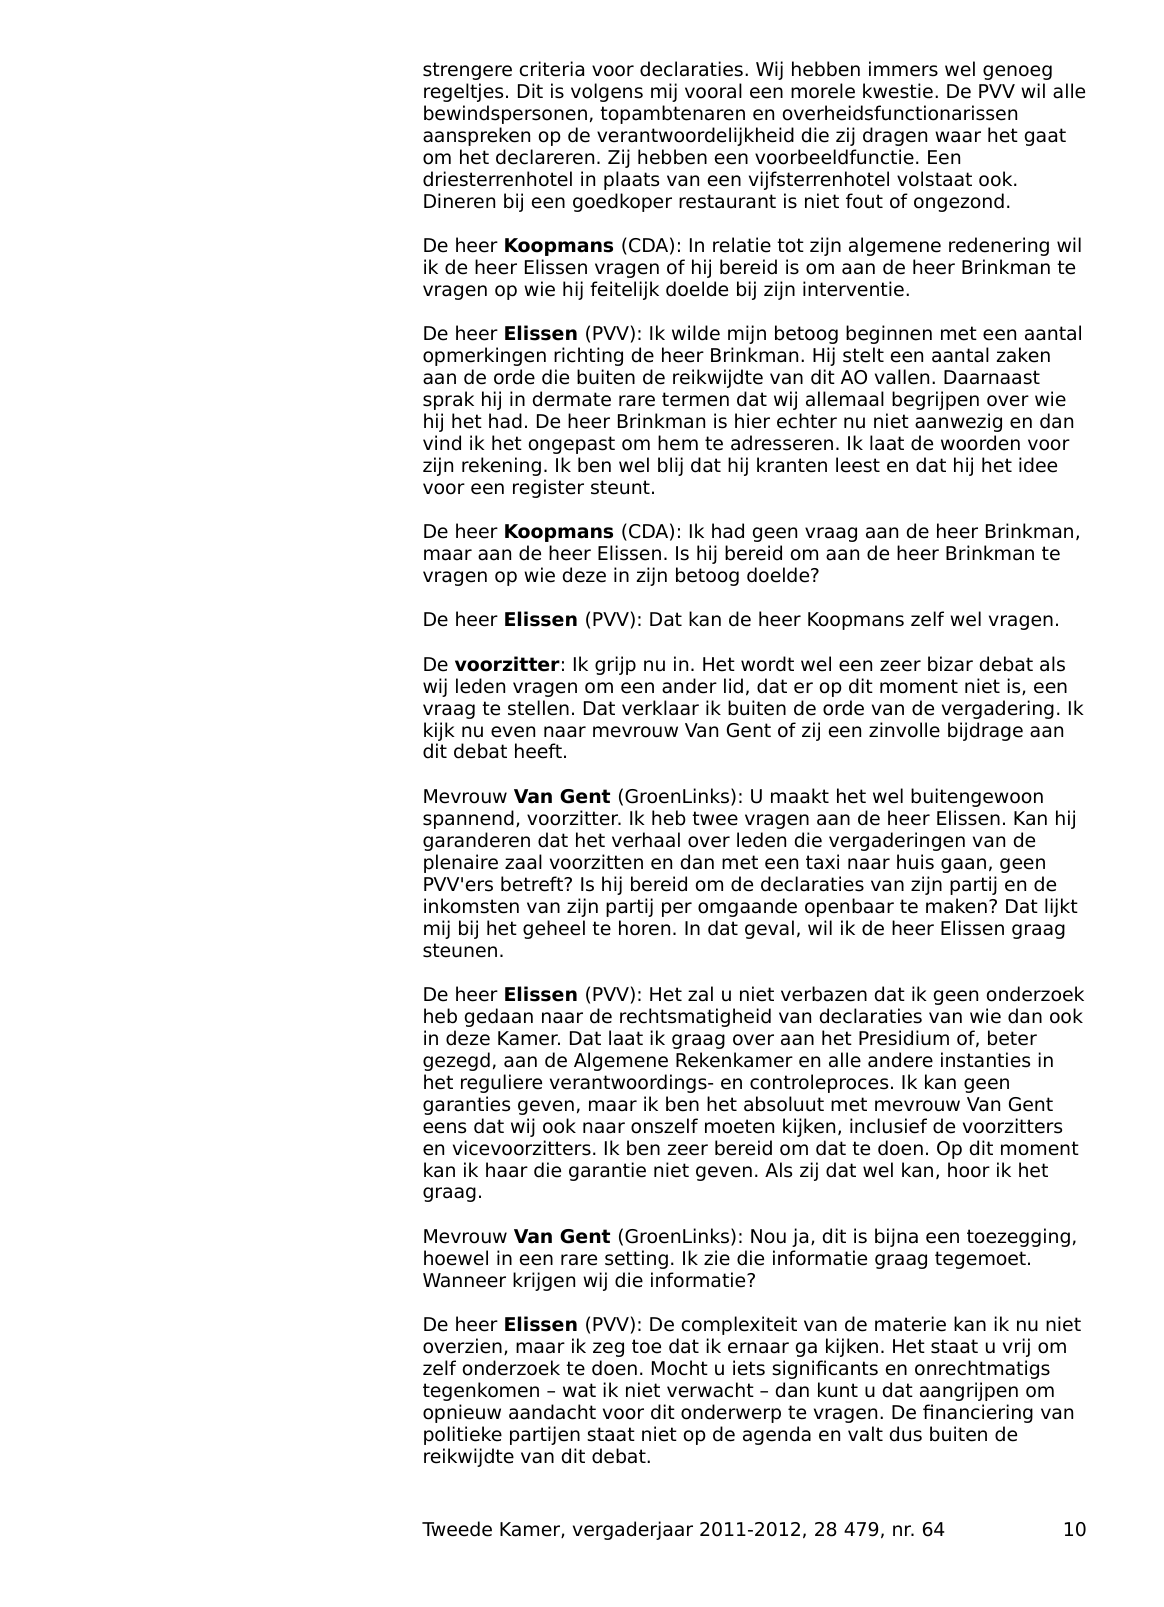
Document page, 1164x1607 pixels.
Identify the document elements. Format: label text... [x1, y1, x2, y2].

text Mevrouw Van Gent (GroenLinks): Nou ja, dit is bijna een toezegging, hoewel in een rare setting. Ik zie die informatie graag tegemoet. Wanneer krijgen wij die informatie? [422, 1226, 1087, 1292]
text De heer Elissen (PVV): Ik wilde mijn betoog beginnen met een aantal opmerkingen richting de heer Brinkman. Hij stelt een aantal zaken aan de orde die buiten de reikwijdte van dit AO vallen. Daarnaast sprak hij in dermate rare termen dat wij allemaal begrijpen over wie hij het had. De heer Brinkman is hier echter nu niet aanwezig en dan vind ik het ongepast om hem te adresseren. Ik laat de woorden voor zijn rekening. Ik ben wel blij dat hij kranten leest en dat hij het idee voor een register steunt. [422, 323, 1087, 499]
text strengere criteria voor declaraties. Wij hebben immers wel genoeg regeltjes. Dit is volgens mij vooral een morele kwestie. De PVV wil alle bewindspersonen, topambtenaren en overheidsfunctionarissen aanspreken op de verantwoordelijkheid die zij dragen waar het gaat om het declareren. Zij hebben een voorbeeldfunctie. Een driesterrenhotel in plaats van een vijfsterrenhotel volstaat ook. Dineren bij een goedkoper restaurant is niet fout of ongezond. [422, 59, 1087, 213]
text De heer Elissen (PVV): Het zal u niet verbazen dat ik geen onderzoek heb gedaan naar de rechtsmatigheid van declaraties van wie dan ook in deze Kamer. Dat laat ik graag over aan het Presidium of, beter gezegd, aan de Algemene Rekenkamer en alle andere instanties in het reguliere verantwoordings- en controleproces. Ik kan geen garanties geven, maar ik ben het absoluut met mevrouw Van Gent eens dat wij ook naar onszelf moeten kijken, inclusief de voorzitters en vicevoorzitters. Ik ben zeer bereid om dat te doen. Op dit moment kan ik haar die garantie niet geven. Als zij dat wel kan, hoor ik het graag. [422, 984, 1087, 1203]
text De voorzitter: Ik grijp nu in. Het wordt wel een zeer bizar debat als wij leden vragen om een ander lid, dat er op dit moment niet is, een vraag te stellen. Dat verklaar ik buiten de orde van de vergadering. Ik kijk nu even naar mevrouw Van Gent of zij een zinvolle bijdrage aan dit debat heeft. [422, 653, 1087, 763]
text De heer Koopmans (CDA): In relatie tot zijn algemene redenering wil ik de heer Elissen vragen of hij bereid is om aan de heer Brinkman te vragen op wie hij feitelijk doelde bij zijn interventie. [422, 235, 1087, 301]
text De heer Koopmans (CDA): Ik had geen vraag aan de heer Brinkman, maar aan de heer Elissen. Is hij bereid om aan de heer Brinkman te vragen op wie deze in zijn betoog doelde? [422, 521, 1087, 587]
text De heer Elissen (PVV): Dat kan de heer Koopmans zelf wel vragen. [422, 609, 1087, 631]
text De heer Elissen (PVV): De complexiteit van de materie kan ik nu niet overzien, maar ik zeg toe dat ik ernaar ga kijken. Het staat u vrij om zelf onderzoek te doen. Mocht u iets significants en onrechtmatigs tegenkomen – wat ik niet verwacht – dan kunt u dat aangrijpen om opnieuw aandacht voor dit onderwerp te vragen. De financiering van politieke partijen staat niet op de agenda en valt dus buiten de reikwijdte van dit debat. [422, 1314, 1087, 1468]
text Mevrouw Van Gent (GroenLinks): U maakt het wel buitengewoon spannend, voorzitter. Ik heb twee vragen aan de heer Elissen. Kan hij garanderen dat het verhaal over leden die vergaderingen van de plenaire zaal voorzitten en dan met een taxi naar huis gaan, geen PVV'ers betreft? Is hij bereid om de declaraties van zijn partij en de inkomsten van zijn partij per omgaande openbaar te maken? Dat lijkt mij bij het geheel te horen. In dat geval, wil ik de heer Elissen graag steunen. [422, 786, 1087, 961]
